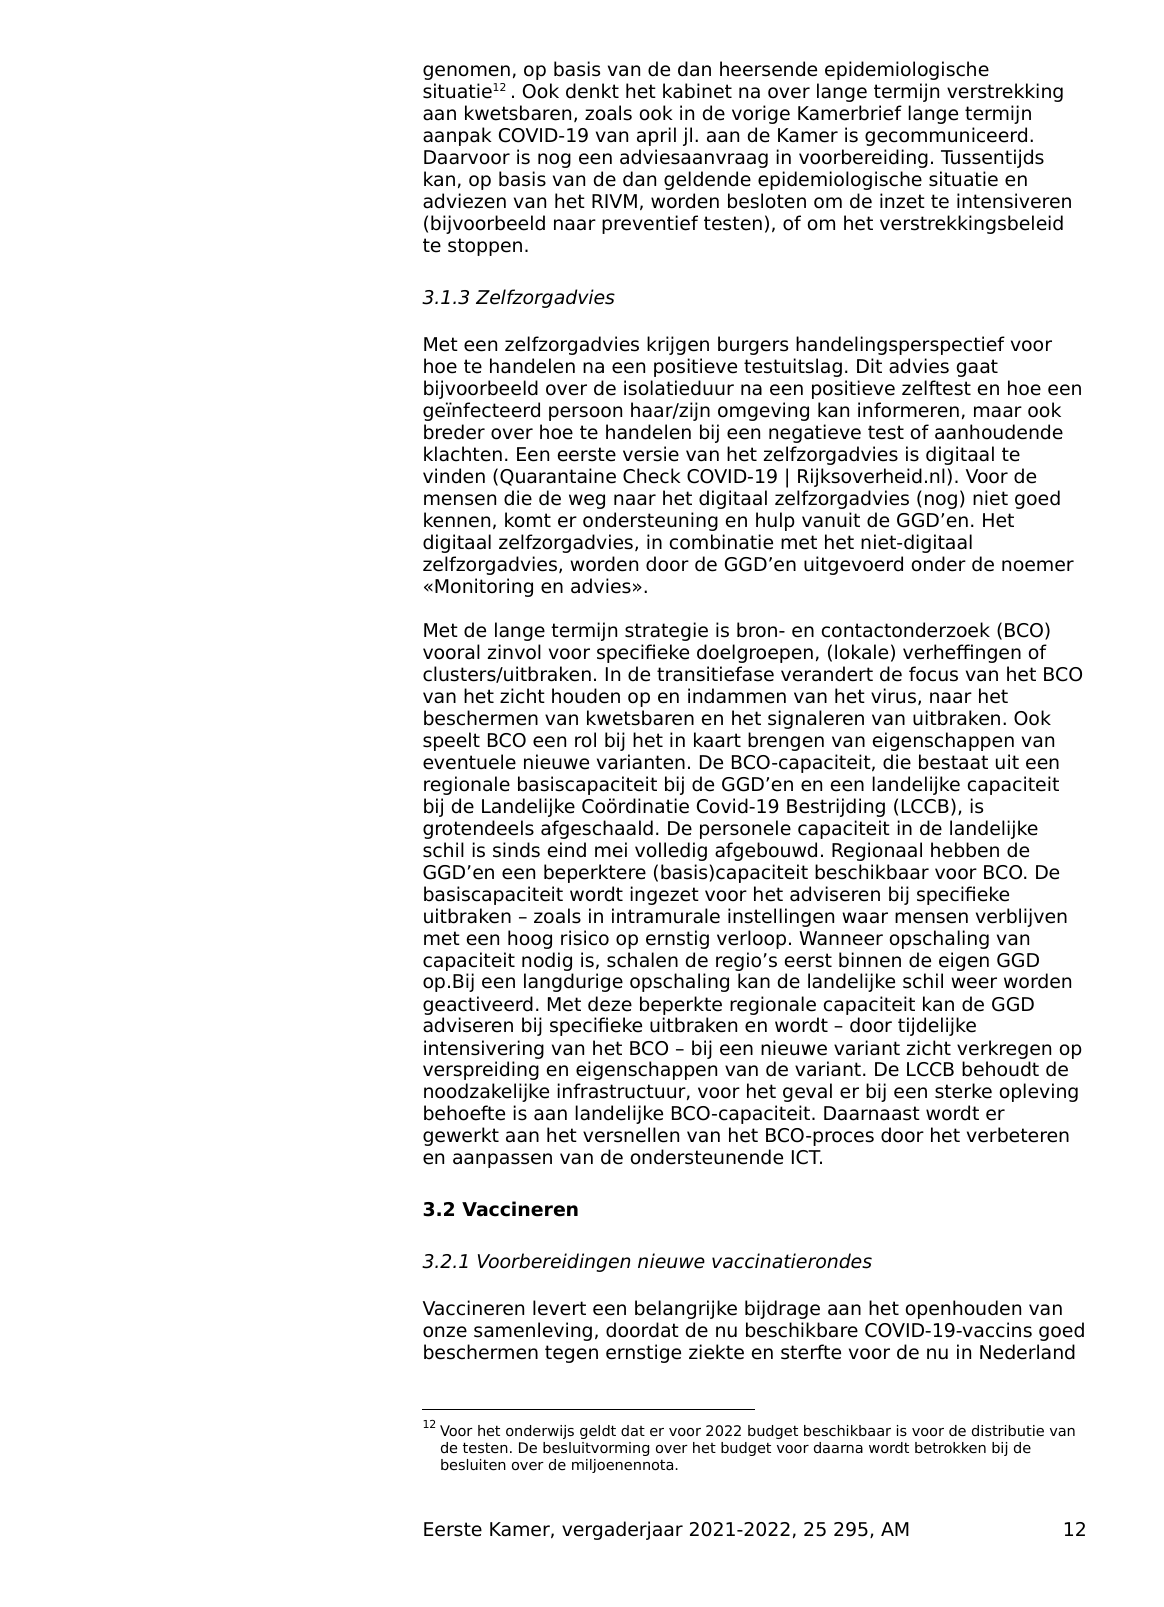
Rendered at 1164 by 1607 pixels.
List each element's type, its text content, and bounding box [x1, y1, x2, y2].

text Voor het onderwijs geldt dat er voor 2022 budget beschikbaar is voor de distributie van de testen. De besluitvorming over het budget voor daarna wordt betrokken bij de besluiten over de miljoenennota. [422, 1418, 1087, 1474]
text genomen, op basis van de dan heersende epidemiologische situatie. Ook denkt het kabinet na over lange termijn verstrekking aan kwetsbaren, zoals ook in de vorige Kamerbrief lange termijn aanpak COVID-19 van april jl. aan de Kamer is gecommuniceerd. Daarvoor is nog een adviesaanvraag in voorbereiding. Tussentijds kan, op basis van de dan geldende epidemiologische situatie en adviezen van het RIVM, worden besloten om de inzet te intensiveren (bijvoorbeeld naar preventief testen), of om het verstrekkingsbeleid te stoppen. [422, 59, 1087, 257]
text Met de lange termijn strategie is bron- en contactonderzoek (BCO) vooral zinvol voor specifieke doelgroepen, (lokale) verheffingen of clusters/uitbraken. In de transitiefase verandert de focus van het BCO van het zicht houden op en indammen van het virus, naar het beschermen van kwetsbaren en het signaleren van uitbraken. Ook speelt BCO een rol bij het in kaart brengen van eigenschappen van eventuele nieuwe varianten. De BCO-capaciteit, die bestaat uit een regionale basiscapaciteit bij de GGD’en en een landelijke capaciteit bij de Landelijke Coördinatie Covid-19 Bestrijding (LCCB), is grotendeels afgeschaald. De personele capaciteit in de landelijke schil is sinds eind mei volledig afgebouwd. Regionaal hebben de GGD’en een beperktere (basis)capaciteit beschikbaar voor BCO. De basiscapaciteit wordt ingezet voor het adviseren bij specifieke uitbraken – zoals in intramurale instellingen waar mensen verblijven met een hoog risico op ernstig verloop. Wanneer opschaling van capaciteit nodig is, schalen de regio’s eerst binnen de eigen GGD op.Bij een langdurige opschaling kan de landelijke schil weer worden geactiveerd. Met deze beperkte regionale capaciteit kan de GGD adviseren bij specifieke uitbraken en wordt – door tijdelijke intensivering van het BCO – bij een nieuwe variant zicht verkregen op verspreiding en eigenschappen van de variant. De LCCB behoudt de noodzakelijke infrastructuur, voor het geval er bij een sterke opleving behoefte is aan landelijke BCO-capaciteit. Daarnaast wordt er gewerkt aan het versnellen van het BCO-proces door het verbeteren en aanpassen van de ondersteunende ICT. [422, 620, 1087, 1169]
text Vaccineren levert een belangrijke bijdrage aan het openhouden van onze samenleving, doordat de nu beschikbare COVID-19-vaccins goed beschermen tegen ernstige ziekte en sterfte voor de nu in Nederland [422, 1298, 1087, 1364]
text Met een zelfzorgadvies krijgen burgers handelingsperspectief voor hoe te handelen na een positieve testuitslag. Dit advies gaat bijvoorbeeld over de isolatieduur na een positieve zelftest en hoe een geïnfecteerd persoon haar/zijn omgeving kan informeren, maar ook breder over hoe te handelen bij een negatieve test of aanhoudende klachten. Een eerste versie van het zelfzorgadvies is digitaal te vinden (Quarantaine Check COVID-19 | Rijksoverheid.nl). Voor de mensen die de weg naar het digitaal zelfzorgadvies (nog) niet goed kennen, komt er ondersteuning en hulp vanuit de GGD’en. Het digitaal zelfzorgadvies, in combinatie met het niet-digitaal zelfzorgadvies, worden door de GGD’en uitgevoerd onder de noemer «Monitoring en advies». [422, 334, 1087, 598]
subtitle 3.1.3 Zelfzorgadvies [422, 287, 1087, 309]
subtitle 3.2 Vaccineren [422, 1199, 1087, 1221]
subtitle 3.2.1 Voorbereidingen nieuwe vaccinatierondes [422, 1251, 1087, 1273]
